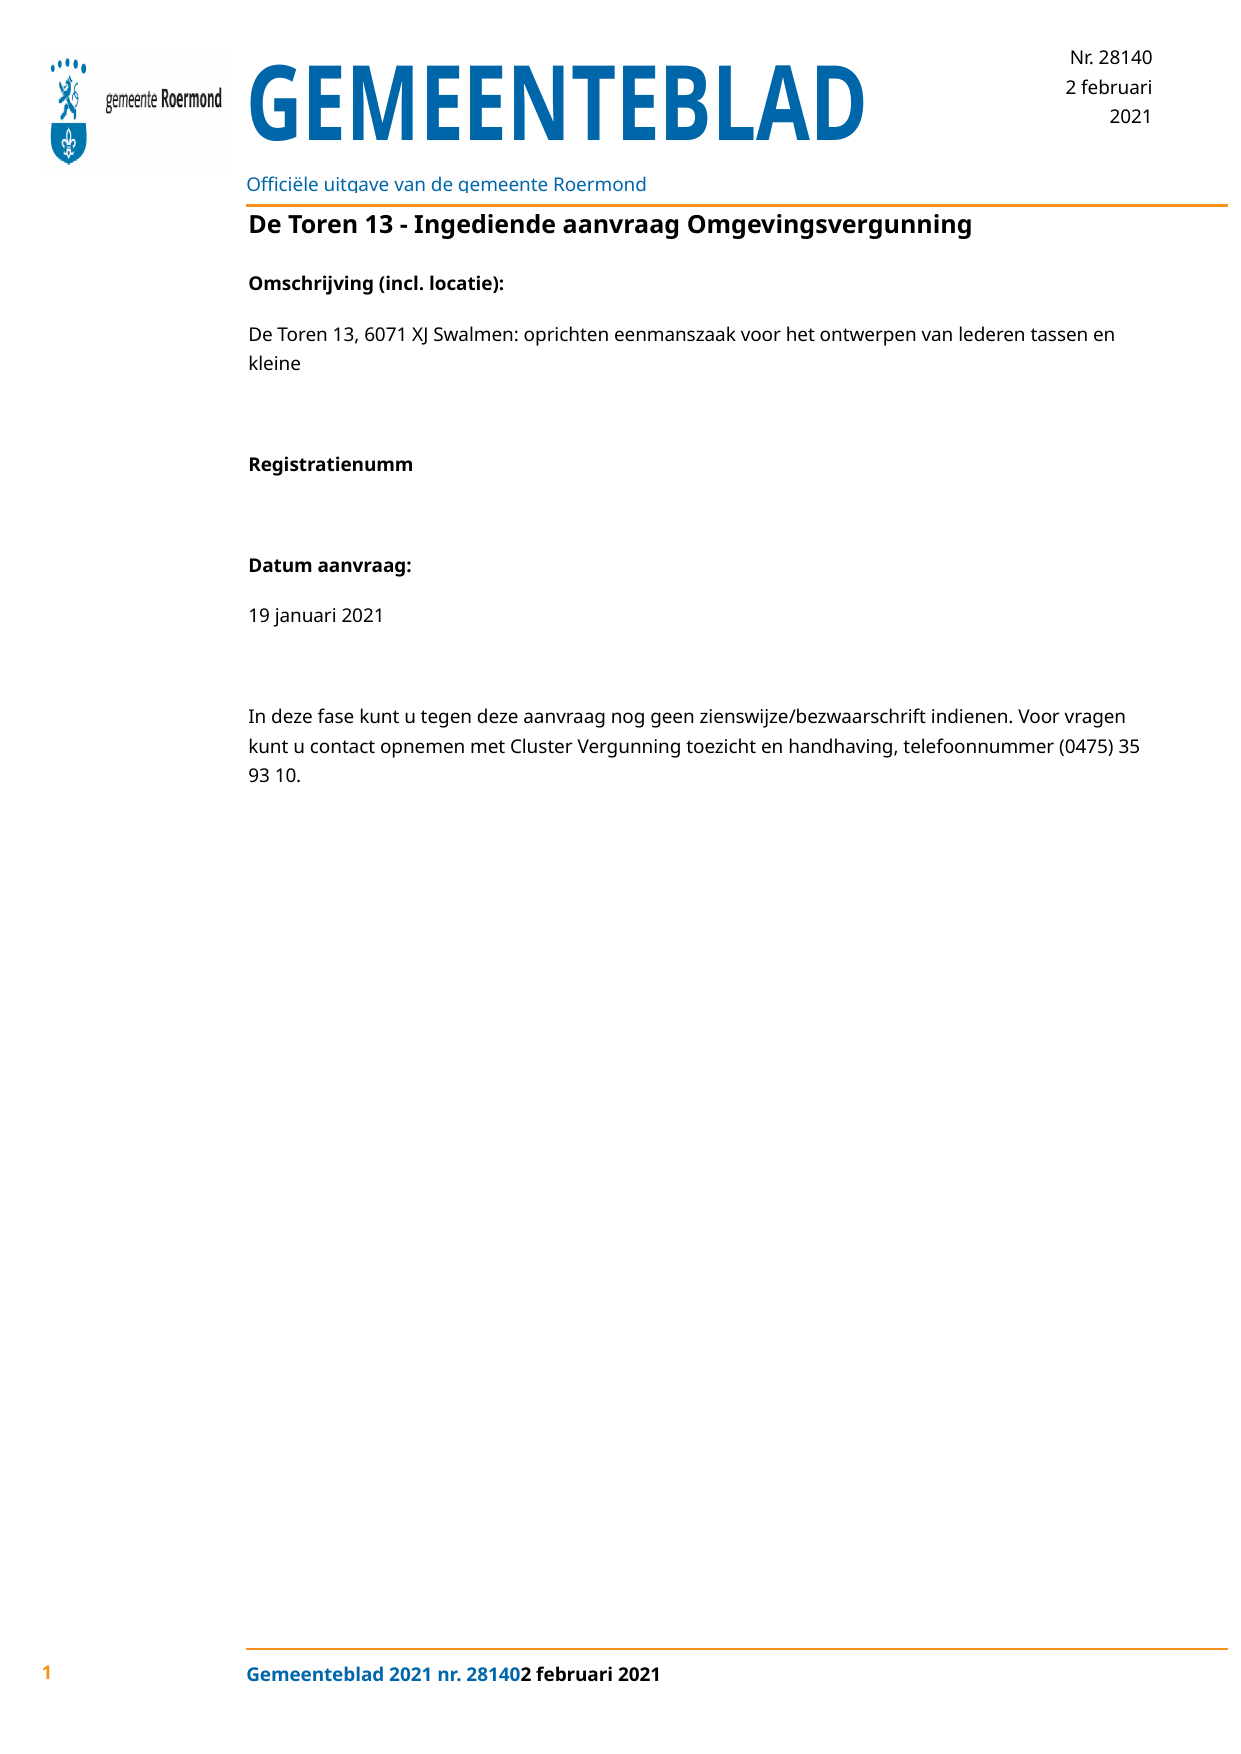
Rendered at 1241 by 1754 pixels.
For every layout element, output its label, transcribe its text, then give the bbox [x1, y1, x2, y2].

text De Toren 13 - Ingediende aanvraag Omgevingsvergunning [248, 207, 1152, 241]
text Omschrijving (incl. locatie): [248, 270, 1152, 296]
text Registratienumm [248, 451, 1152, 477]
text Datum aanvraag: [248, 552, 1152, 578]
picture [41, 47, 231, 172]
text In deze fase kunt u tegen deze aanvraag nog geen zienswijze/bezwaarschrift indienen. Voor vragen kunt u contact opnemen met Cluster Vergunning toezicht en handhaving, telefoonnummer (0475) 35 93 10. [248, 703, 1152, 788]
text De Toren 13, 6071 XJ Swalmen: oprichten eenmanszaak voor het ontwerpen van lederen tassen en kleine [248, 321, 1152, 376]
text 19 januari 2021 [248, 602, 1152, 628]
